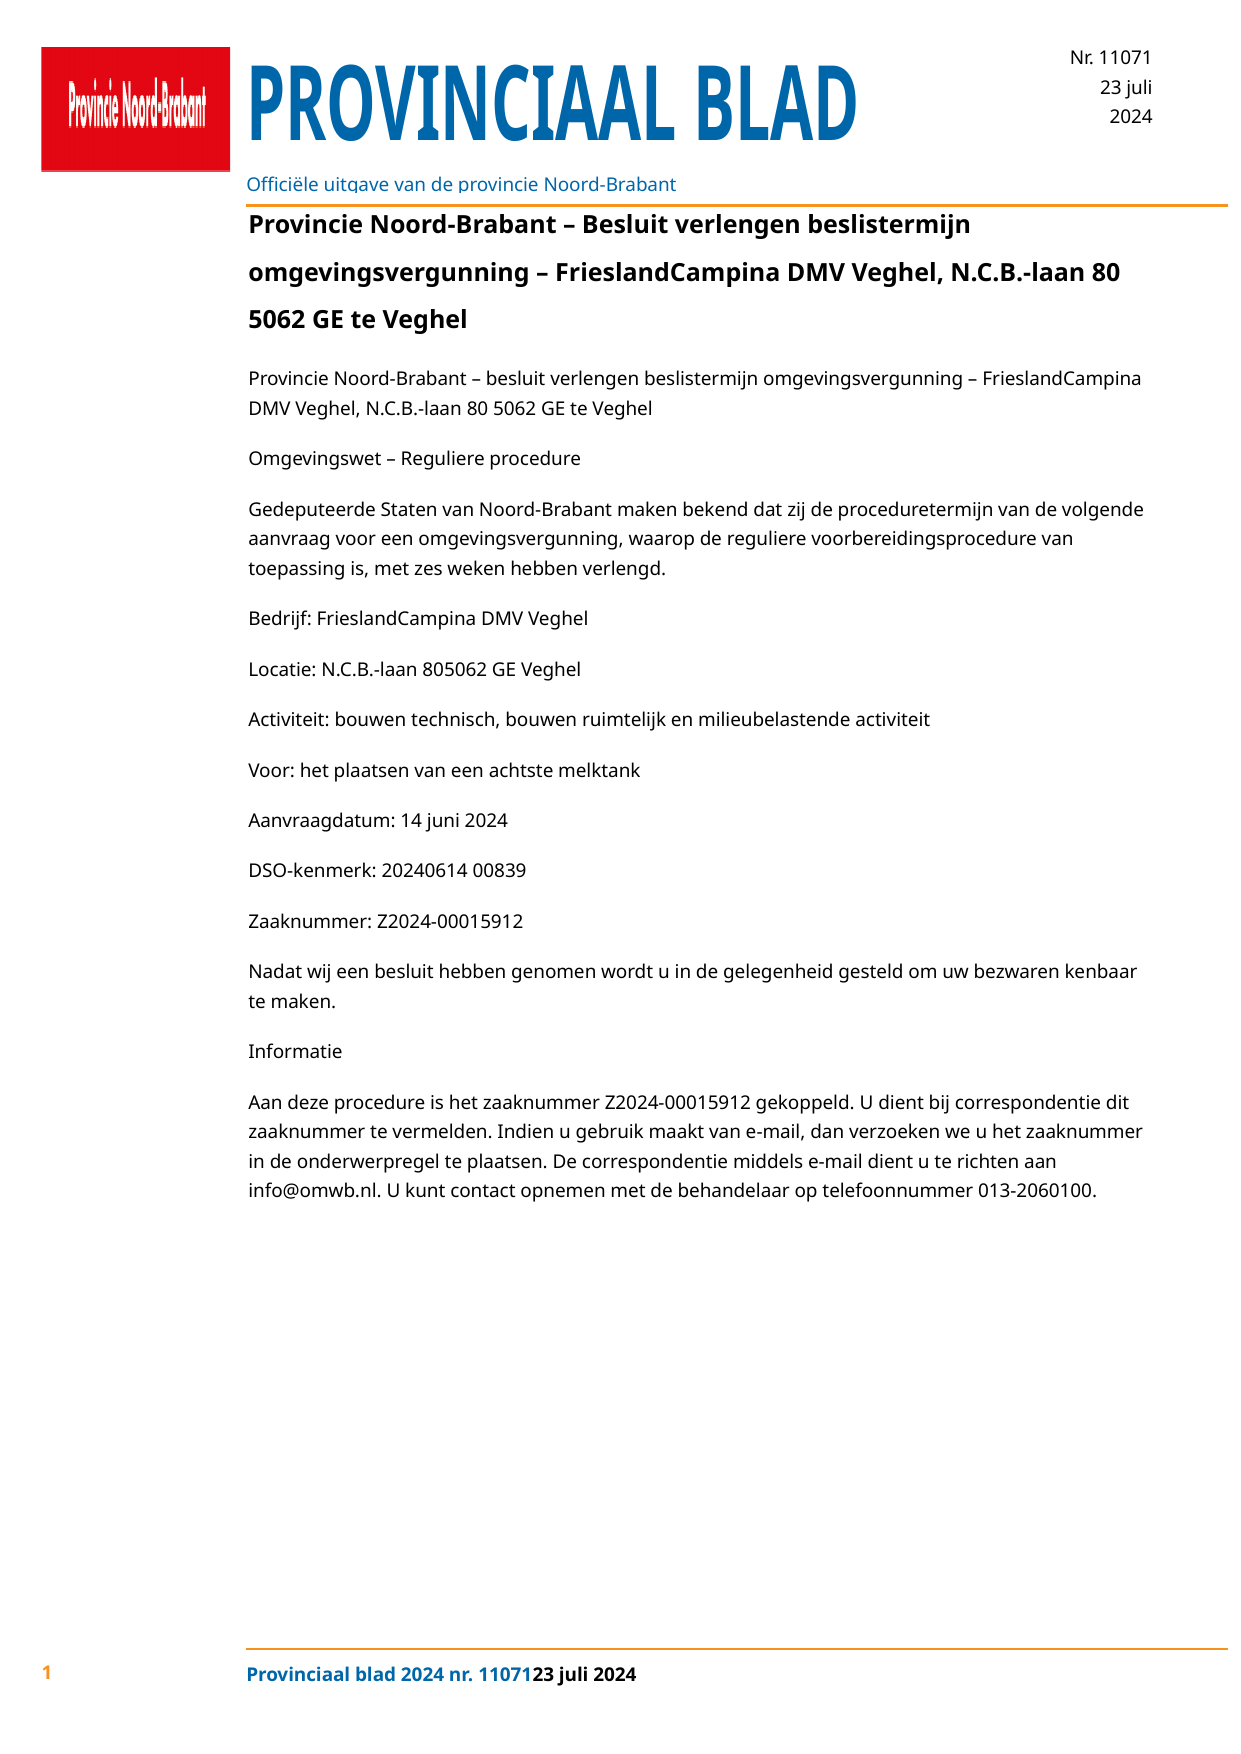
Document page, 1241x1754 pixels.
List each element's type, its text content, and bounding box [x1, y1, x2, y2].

picture [41, 47, 231, 172]
text Nadat wij een besluit hebben genomen wordt u in de gelegenheid gesteld om uw bezwaren kenbaar te maken. [248, 958, 1152, 1014]
text Gedeputeerde Staten van Noord-Brabant maken bekend dat zij de proceduretermijn van de volgende aanvraag voor een omgevingsvergunning, waarop de reguliere voorbereidingsprocedure van toepassing is, met zes weken hebben verlengd. [248, 496, 1152, 581]
text Aan deze procedure is het zaaknummer Z2024-00015912 gekoppeld. U dient bij correspondentie dit zaaknummer te vermelden. Indien u gebruik maakt van e-mail, dan verzoeken we u het zaaknummer in de onderwerpregel te plaatsen. De correspondentie middels e-mail dient u te richten aan info@omwb.nl. U kunt contact opnemen met de behandelaar op telefoonnummer 013-2060100. [248, 1089, 1152, 1203]
text Aanvraagdatum: 14 juni 2024 [248, 807, 1152, 833]
text Activiteit: bouwen technisch, bouwen ruimtelijk en milieubelastende activiteit [248, 706, 1152, 732]
text DSO-kenmerk: 20240614 00839 [248, 858, 1152, 883]
text Omgevingswet – Reguliere procedure [248, 446, 1152, 471]
text Zaaknummer: Z2024-00015912 [248, 908, 1152, 934]
text Bedrijf: FrieslandCampina DMV Veghel [248, 606, 1152, 631]
text Informatie [248, 1038, 1152, 1064]
text Voor: het plaatsen van een achtste melktank [248, 757, 1152, 782]
text Locatie: N.C.B.-laan 805062 GE Veghel [248, 656, 1152, 682]
text Provincie Noord-Brabant – besluit verlengen beslistermijn omgevingsvergunning – FrieslandCampina DMV Veghel, N.C.B.-laan 80 5062 GE te Veghel [248, 366, 1152, 421]
text Provincie Noord-Brabant – Besluit verlengen beslistermijn omgevingsvergunning – FrieslandCampina DMV Veghel, N.C.B.-laan 80 5062 GE te Veghel [248, 207, 1152, 336]
